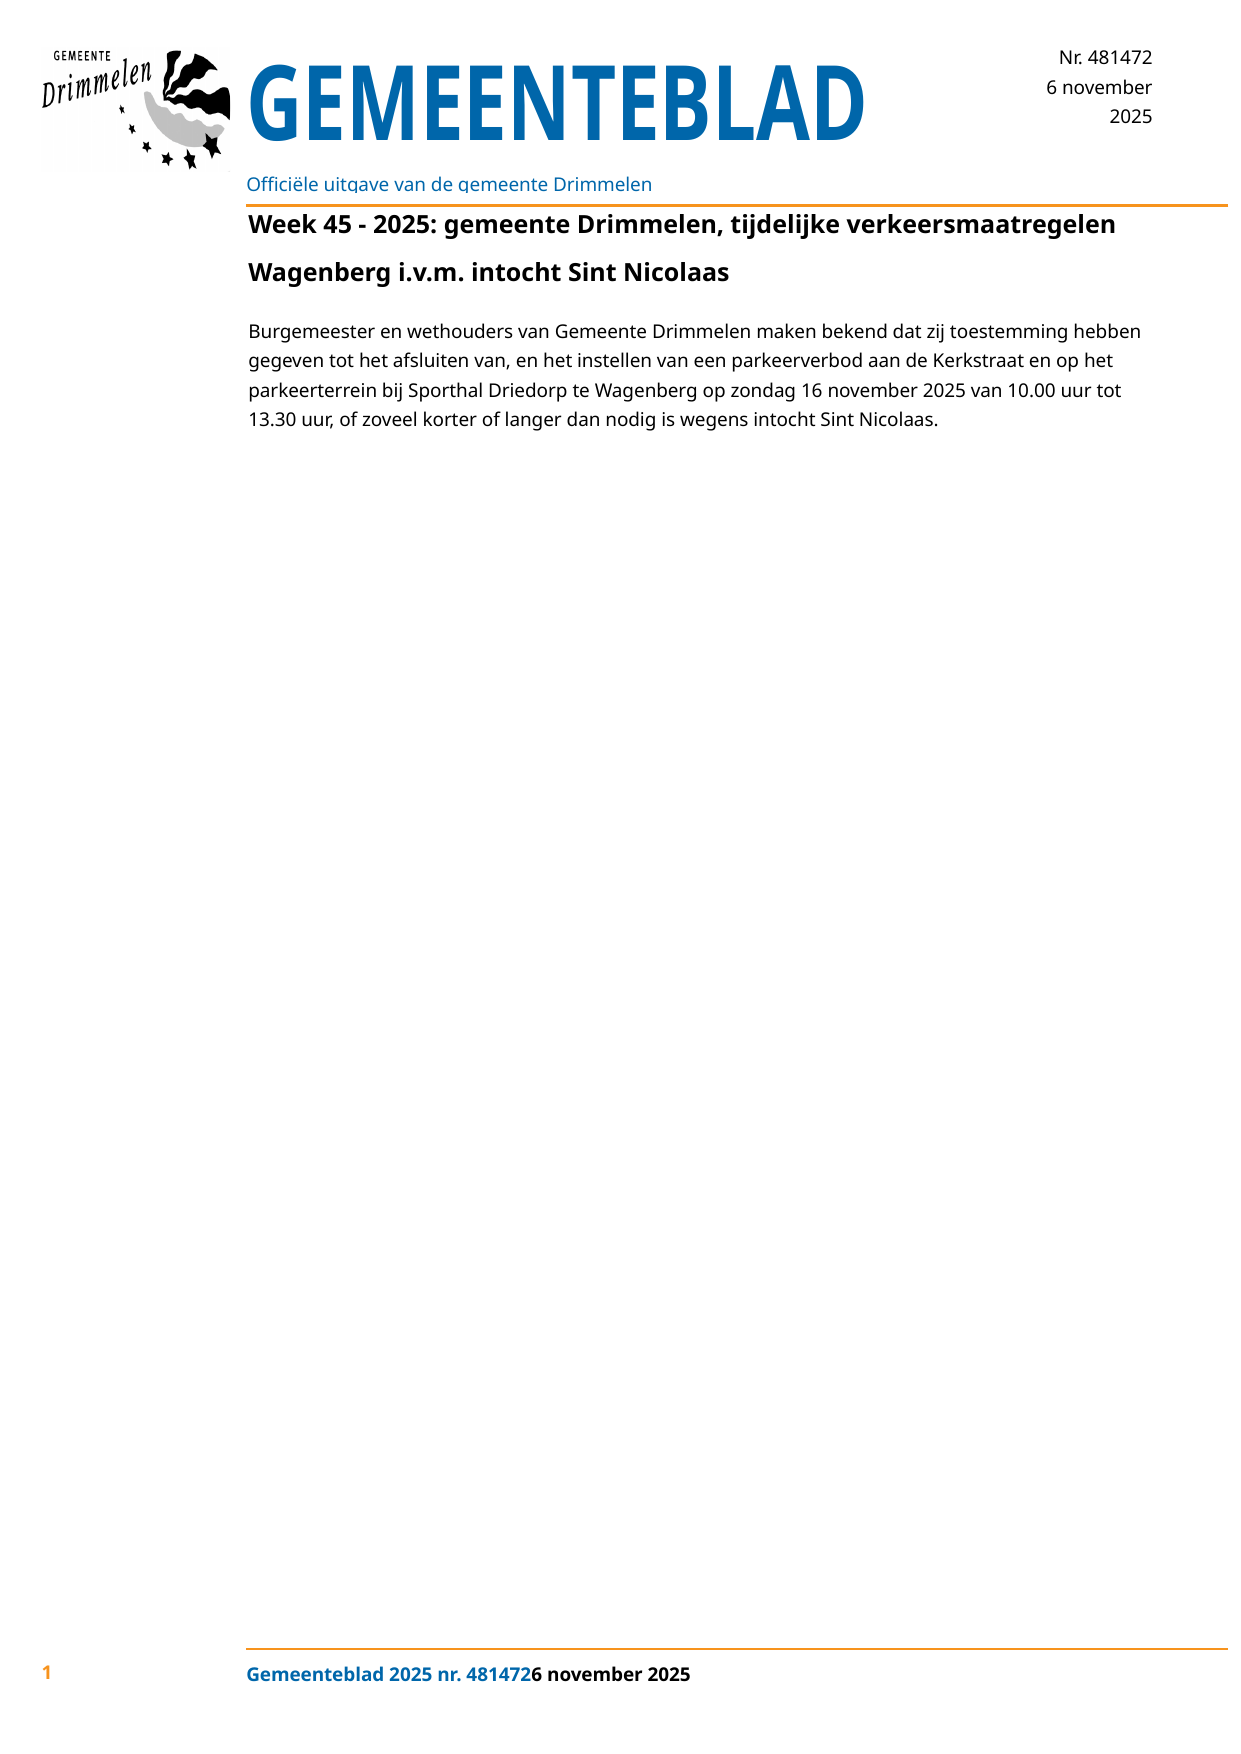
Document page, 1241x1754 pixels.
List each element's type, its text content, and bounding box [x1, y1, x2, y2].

text Week 45 - 2025: gemeente Drimmelen, tijdelijke verkeersmaatregelen Wagenberg i.v.m. intocht Sint Nicolaas [248, 207, 1152, 288]
text Burgemeester en wethouders van Gemeente Drimmelen maken bekend dat zij toestemming hebben gegeven tot het afsluiten van, en het instellen van een parkeerverbod aan de Kerkstraat en op het parkeerterrein bij Sporthal Driedorp te Wagenberg op zondag 16 november 2025 van 10.00 uur tot 13.30 uur, of zoveel korter of langer dan nodig is wegens intocht Sint Nicolaas. [248, 318, 1152, 432]
picture [41, 47, 231, 172]
